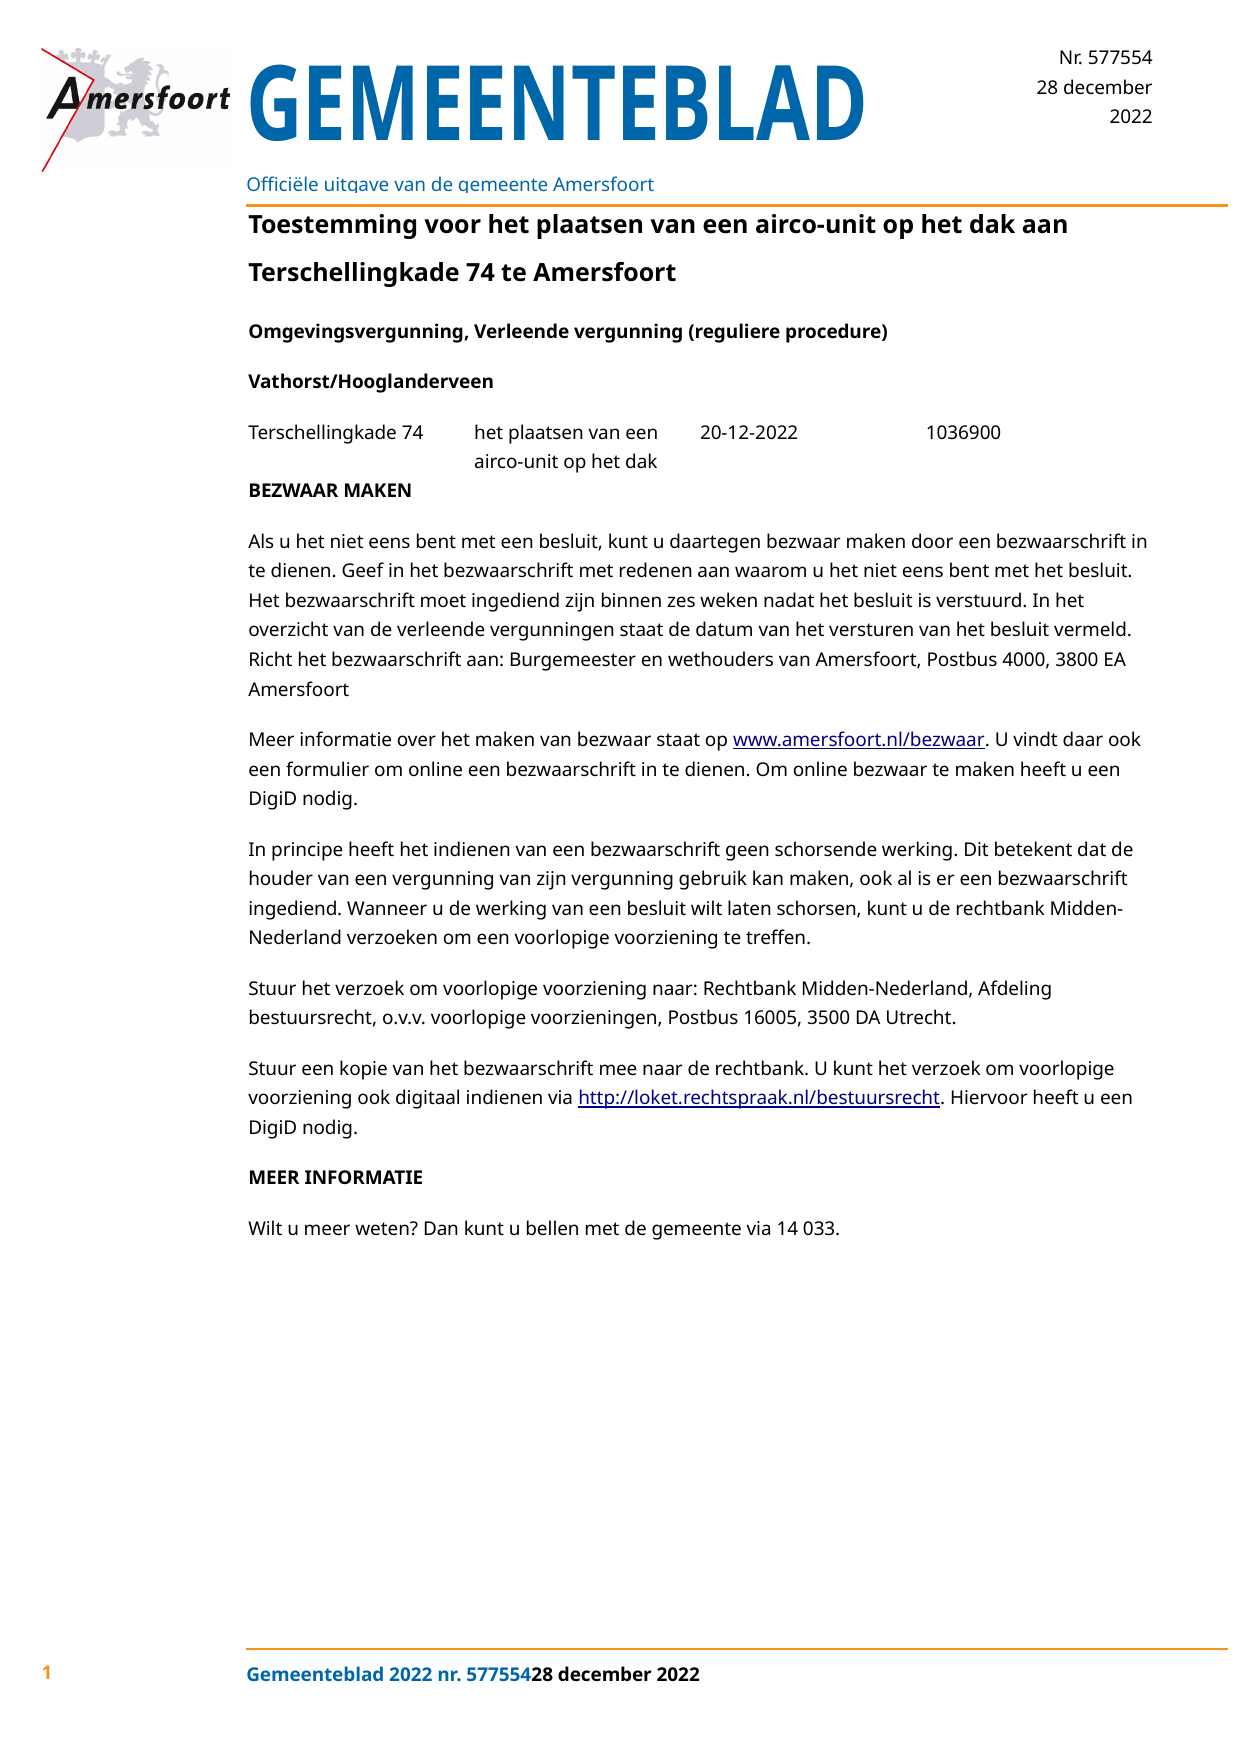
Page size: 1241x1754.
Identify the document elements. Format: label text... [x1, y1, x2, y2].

text Omgevingsvergunning, Verleende vergunning (reguliere procedure) [248, 318, 1152, 344]
text Stuur een kopie van het bezwaarschrift mee naar de rechtbank. U kunt het verzoek om voorlopige voorziening ook digitaal indienen via http://loket.rechtspraak.nl/bestuursrecht. Hiervoor heeft u een DigiD nodig. [248, 1055, 1152, 1140]
text MEER INFORMATIE [248, 1164, 1152, 1190]
text In principe heeft het indienen van een bezwaarschrift geen schorsende werking. Dit betekent dat de houder van een vergunning van zijn vergunning gebruik kan maken, ook al is er een bezwaarschrift ingediend. Wanneer u de werking van een besluit wilt laten schorsen, kunt u de rechtbank Midden-Nederland verzoeken om een voorlopige voorziening te treffen. [248, 836, 1152, 950]
text Wilt u meer weten? Dan kunt u bellen met de gemeente via 14 033. [248, 1215, 1152, 1241]
text Stuur het verzoek om voorlopige voorziening naar: Rechtbank Midden-Nederland, Afdeling bestuursrecht, o.v.v. voorlopige voorzieningen, Postbus 16005, 3500 DA Utrecht. [248, 975, 1152, 1030]
text Meer informatie over het maken van bezwaar staat op www.amersfoort.nl/bezwaar. U vindt daar ook een formulier om online een bezwaarschrift in te dienen. Om online bezwaar te maken heeft u een DigiD nodig. [248, 726, 1152, 811]
text BEZWAAR MAKEN [248, 477, 1152, 503]
text Toestemming voor het plaatsen van een airco-unit op het dak aan Terschellingkade 74 te Amersfoort [248, 207, 1152, 288]
picture [41, 47, 231, 172]
text Als u het niet eens bent met een besluit, kunt u daartegen bezwaar maken door een bezwaarschrift in te dienen. Geef in het bezwaarschrift met redenen aan waarom u het niet eens bent met het besluit. Het bezwaarschrift moet ingediend zijn binnen zes weken nadat het besluit is verstuurd. In het overzicht van de verleende vergunningen staat de datum van het versturen van het besluit vermeld. Richt het bezwaarschrift aan: Burgemeester en wethouders van Amersfoort, Postbus 4000, 3800 EA Amersfoort [248, 528, 1152, 701]
table_header 1036900 [926, 419, 1152, 474]
text Vathorst/Hooglanderveen [248, 368, 1152, 394]
table_header 20-12-2022 [700, 419, 926, 474]
table_header het plaatsen van een airco-unit op het dak [474, 419, 700, 474]
table_header Terschellingkade 74 [248, 419, 474, 474]
